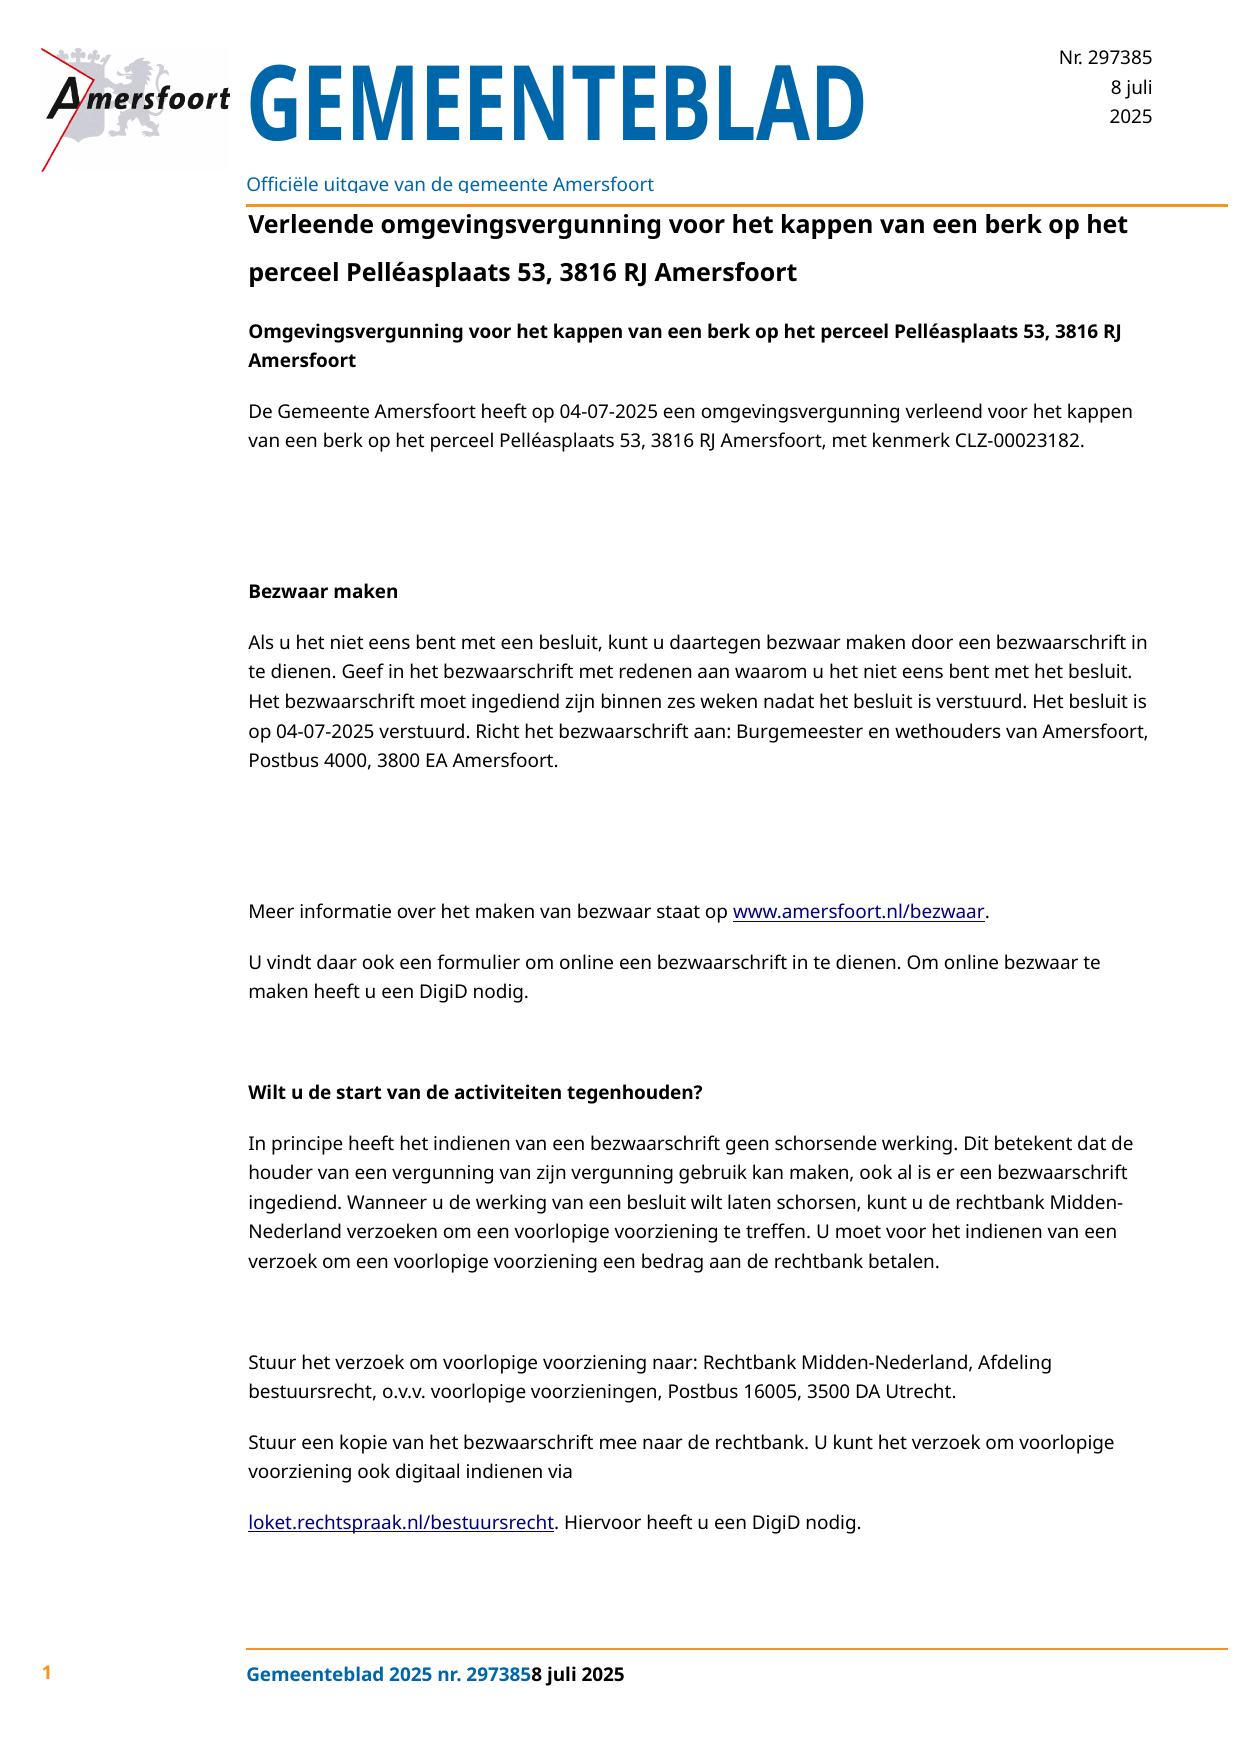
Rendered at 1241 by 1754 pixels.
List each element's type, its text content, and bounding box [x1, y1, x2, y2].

text Verleende omgevingsvergunning voor het kappen van een berk op het perceel Pelléasplaats 53, 3816 RJ Amersfoort [248, 207, 1152, 288]
text Als u het niet eens bent met een besluit, kunt u daartegen bezwaar maken door een bezwaarschrift in te dienen. Geef in het bezwaarschrift met redenen aan waarom u het niet eens bent met het besluit. Het bezwaarschrift moet ingediend zijn binnen zes weken nadat het besluit is verstuurd. Het besluit is op 04-07-2025 verstuurd. Richt het bezwaarschrift aan: Burgemeester en wethouders van Amersfoort, Postbus 4000, 3800 EA Amersfoort. [248, 629, 1152, 773]
text U vindt daar ook een formulier om online een bezwaarschrift in te dienen. Om online bezwaar te maken heeft u een DigiD nodig. [248, 949, 1152, 1004]
text Stuur een kopie van het bezwaarschrift mee naar de rechtbank. U kunt het verzoek om voorlopige voorziening ook digitaal indienen via [248, 1429, 1152, 1484]
picture [41, 47, 231, 172]
text loket.rechtspraak.nl/bestuursrecht. Hiervoor heeft u een DigiD nodig. [248, 1509, 1152, 1535]
text Omgevingsvergunning voor het kappen van een berk op het perceel Pelléasplaats 53, 3816 RJ Amersfoort [248, 318, 1152, 373]
text De Gemeente Amersfoort heeft op 04-07-2025 een omgevingsvergunning verleend voor het kappen van een berk op het perceel Pelléasplaats 53, 3816 RJ Amersfoort, met kenmerk CLZ-00023182. [248, 398, 1152, 453]
text Wilt u de start van de activiteiten tegenhouden? [248, 1079, 1152, 1105]
text Meer informatie over het maken van bezwaar staat op www.amersfoort.nl/bezwaar. [248, 899, 1152, 924]
text Stuur het verzoek om voorlopige voorziening naar: Rechtbank Midden-Nederland, Afdeling bestuursrecht, o.v.v. voorlopige voorzieningen, Postbus 16005, 3500 DA Utrecht. [248, 1349, 1152, 1404]
text In principe heeft het indienen van een bezwaarschrift geen schorsende werking. Dit betekent dat de houder van een vergunning van zijn vergunning gebruik kan maken, ook al is er een bezwaarschrift ingediend. Wanneer u de werking van een besluit wilt laten schorsen, kunt u de rechtbank Midden-Nederland verzoeken om een voorlopige voorziening te treffen. U moet voor het indienen van een verzoek om een voorlopige voorziening een bedrag aan de rechtbank betalen. [248, 1130, 1152, 1274]
text Bezwaar maken [248, 579, 1152, 604]
